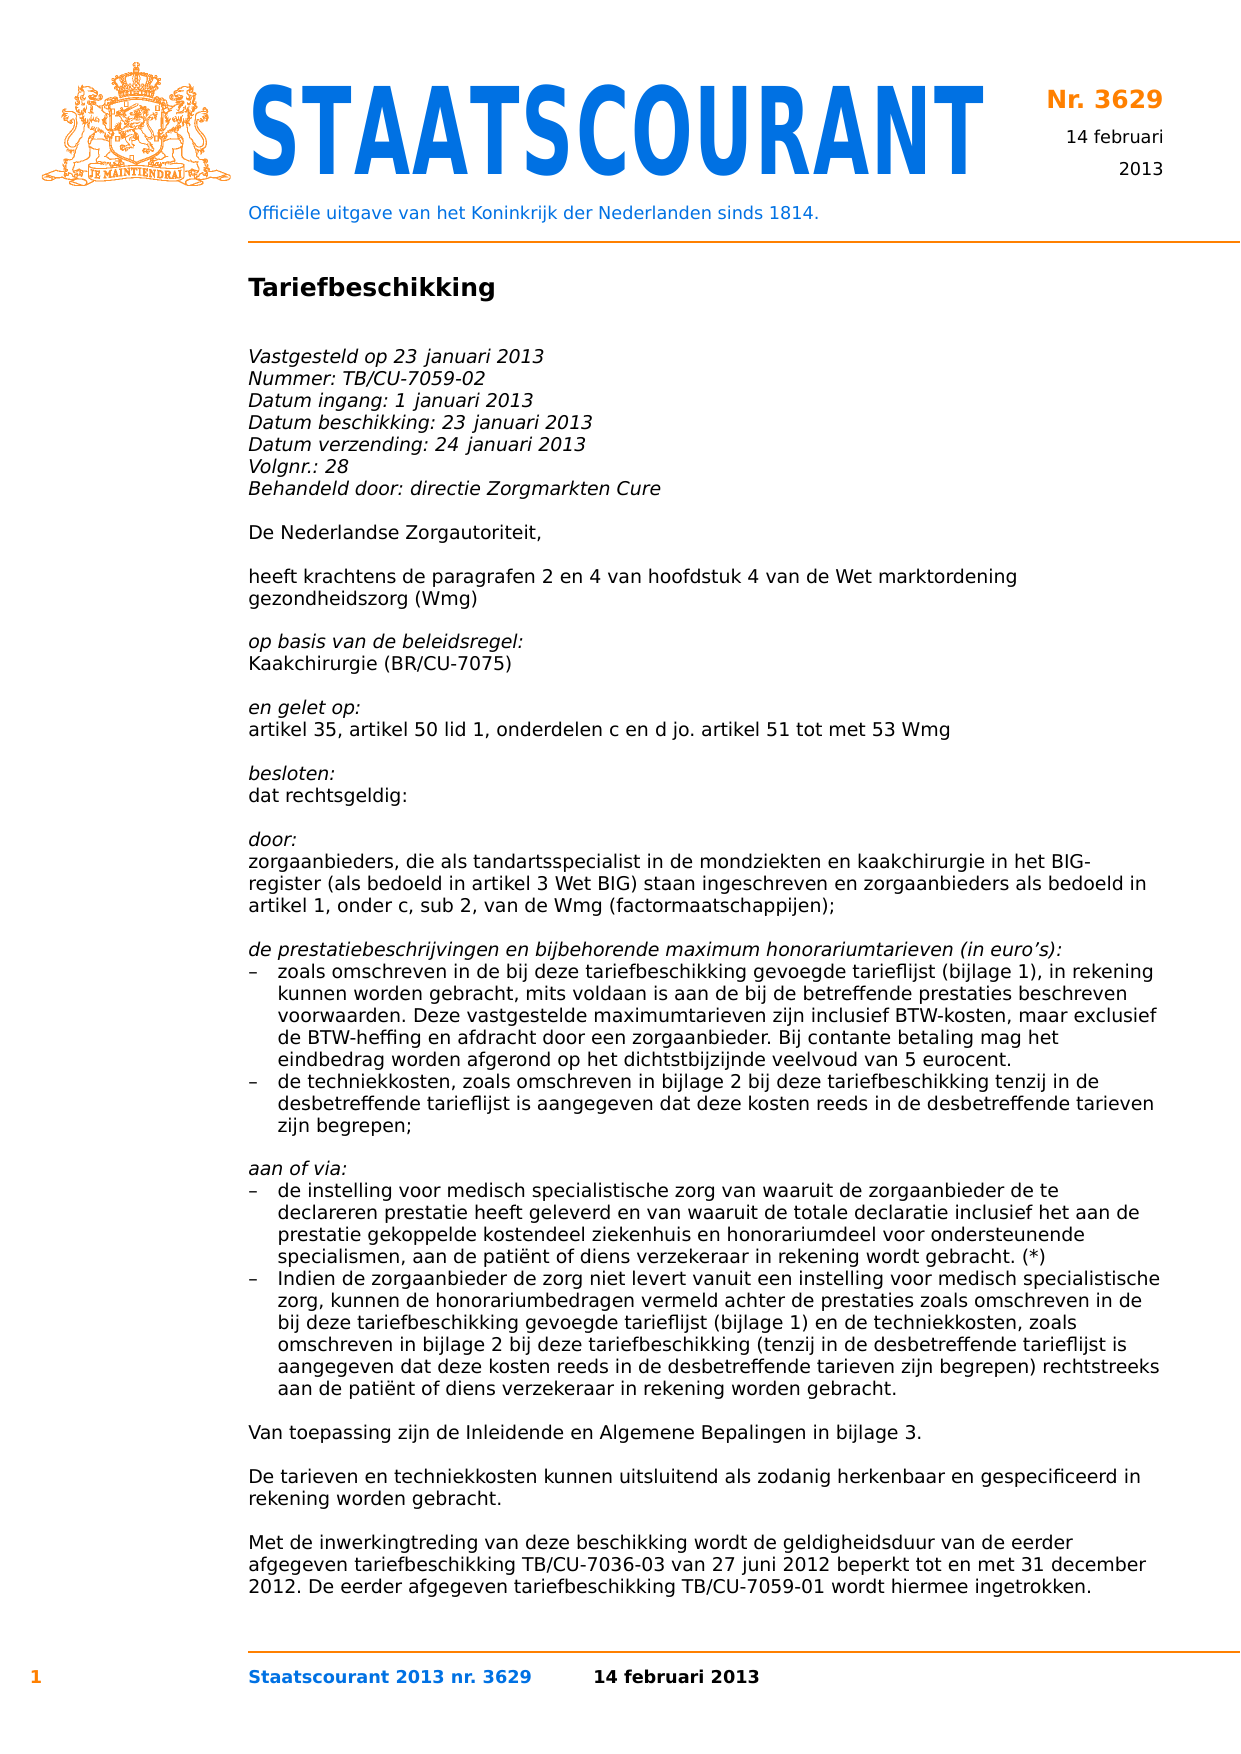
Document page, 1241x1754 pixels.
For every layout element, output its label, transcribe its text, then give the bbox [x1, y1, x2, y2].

text artikel 35, artikel 50 lid 1, onderdelen c en d jo. artikel 51 tot met 53 Wmg [248, 719, 1163, 741]
text Nummer: TB/CU-7059-02 [248, 368, 1163, 390]
text – zoals omschreven in de bij deze tariefbeschikking gevoegde tarieflijst (bijlage 1), in rekening kunnen worden gebracht, mits voldaan is aan de bij de betreffende prestaties beschreven voorwaarden. Deze vastgestelde maximumtarieven zijn inclusief BTW-kosten, maar exclusief de BTW-heffing en afdracht door een zorgaanbieder. Bij contante betaling mag het eindbedrag worden afgerond op het dichtstbijzijnde veelvoud van 5 eurocent. [248, 961, 1163, 1071]
text Datum ingang: 1 januari 2013 [248, 390, 1163, 412]
text aan of via: [248, 1158, 1163, 1180]
text Behandeld door: directie Zorgmarkten Cure [248, 478, 1163, 500]
text de prestatiebeschrijvingen en bijbehorende maximum honorariumtarieven (in euro’s): [248, 939, 1163, 961]
text – Indien de zorgaanbieder de zorg niet levert vanuit een instelling voor medisch specialistische zorg, kunnen de honorariumbedragen vermeld achter de prestaties zoals omschreven in de bij deze tariefbeschikking gevoegde tarieflijst (bijlage 1) en de techniekkosten, zoals omschreven in bijlage 2 bij deze tariefbeschikking (tenzij in de desbetreffende tarieflijst is aangegeven dat deze kosten reeds in de desbetreffende tarieven zijn begrepen) rechtstreeks aan de patiënt of diens verzekeraar in rekening worden gebracht. [248, 1268, 1163, 1400]
subtitle Tariefbeschikking [248, 273, 1163, 302]
text Kaakchirurgie (BR/CU-7075) [248, 653, 1163, 675]
text Van toepassing zijn de Inleidende en Algemene Bepalingen in bijlage 3. [248, 1422, 1163, 1444]
text De tarieven en techniekkosten kunnen uitsluitend als zodanig herkenbaar en gespecificeerd in rekening worden gebracht. [248, 1466, 1163, 1510]
table_cell Officiële uitgave van het Koninkrijk der Nederlanden sinds 1814. [248, 203, 1240, 241]
text Met de inwerkingtreding van deze beschikking wordt de geldigheidsduur van de eerder afgegeven tariefbeschikking TB/CU-7036-03 van 27 juni 2012 beperkt tot en met 31 december 2012. De eerder afgegeven tariefbeschikking TB/CU-7059-01 wordt hiermee ingetrokken. [248, 1532, 1163, 1598]
text – de instelling voor medisch specialistische zorg van waaruit de zorgaanbieder de te declareren prestatie heeft geleverd en van waaruit de totale declaratie inclusief het aan de prestatie gekoppelde kostendeel ziekenhuis en honorariumdeel voor ondersteunende specialismen, aan de patiënt of diens verzekeraar in rekening wordt gebracht. (*) [248, 1180, 1163, 1268]
text De Nederlandse Zorgautoriteit, [248, 522, 1163, 544]
text Volgnr.: 28 [248, 456, 1163, 478]
text Datum beschikking: 23 januari 2013 [248, 412, 1163, 434]
table_header STAATSCOURANT [248, 62, 998, 203]
text op basis van de beleidsregel: [248, 631, 1163, 653]
text door: [248, 829, 1163, 851]
text heeft krachtens de paragrafen 2 en 4 van hoofdstuk 4 van de Wet marktordening gezondheidszorg (Wmg) [248, 566, 1163, 609]
text dat rechtsgeldig: [248, 785, 1163, 807]
text – de techniekkosten, zoals omschreven in bijlage 2 bij deze tariefbeschikking tenzij in de desbetreffende tarieflijst is aangegeven dat deze kosten reeds in de desbetreffende tarieven zijn begrepen; [248, 1071, 1163, 1136]
text Vastgesteld op 23 januari 2013 [248, 346, 1163, 368]
text Datum verzending: 24 januari 2013 [248, 434, 1163, 456]
picture [41, 62, 231, 186]
table_cell 14 februari [998, 121, 1240, 153]
table_header [25, 62, 248, 241]
text zorgaanbieders, die als tandartsspecialist in de mondziekten en kaakchirurgie in het BIG-register (als bedoeld in artikel 3 Wet BIG) staan ingeschreven en zorgaanbieders als bedoeld in artikel 1, onder c, sub 2, van de Wmg (factormaatschappijen); [248, 851, 1163, 917]
text en gelet op: [248, 697, 1163, 719]
table_cell 2013 [998, 153, 1240, 203]
text besloten: [248, 763, 1163, 785]
table_header Nr. 3629 [998, 62, 1240, 121]
